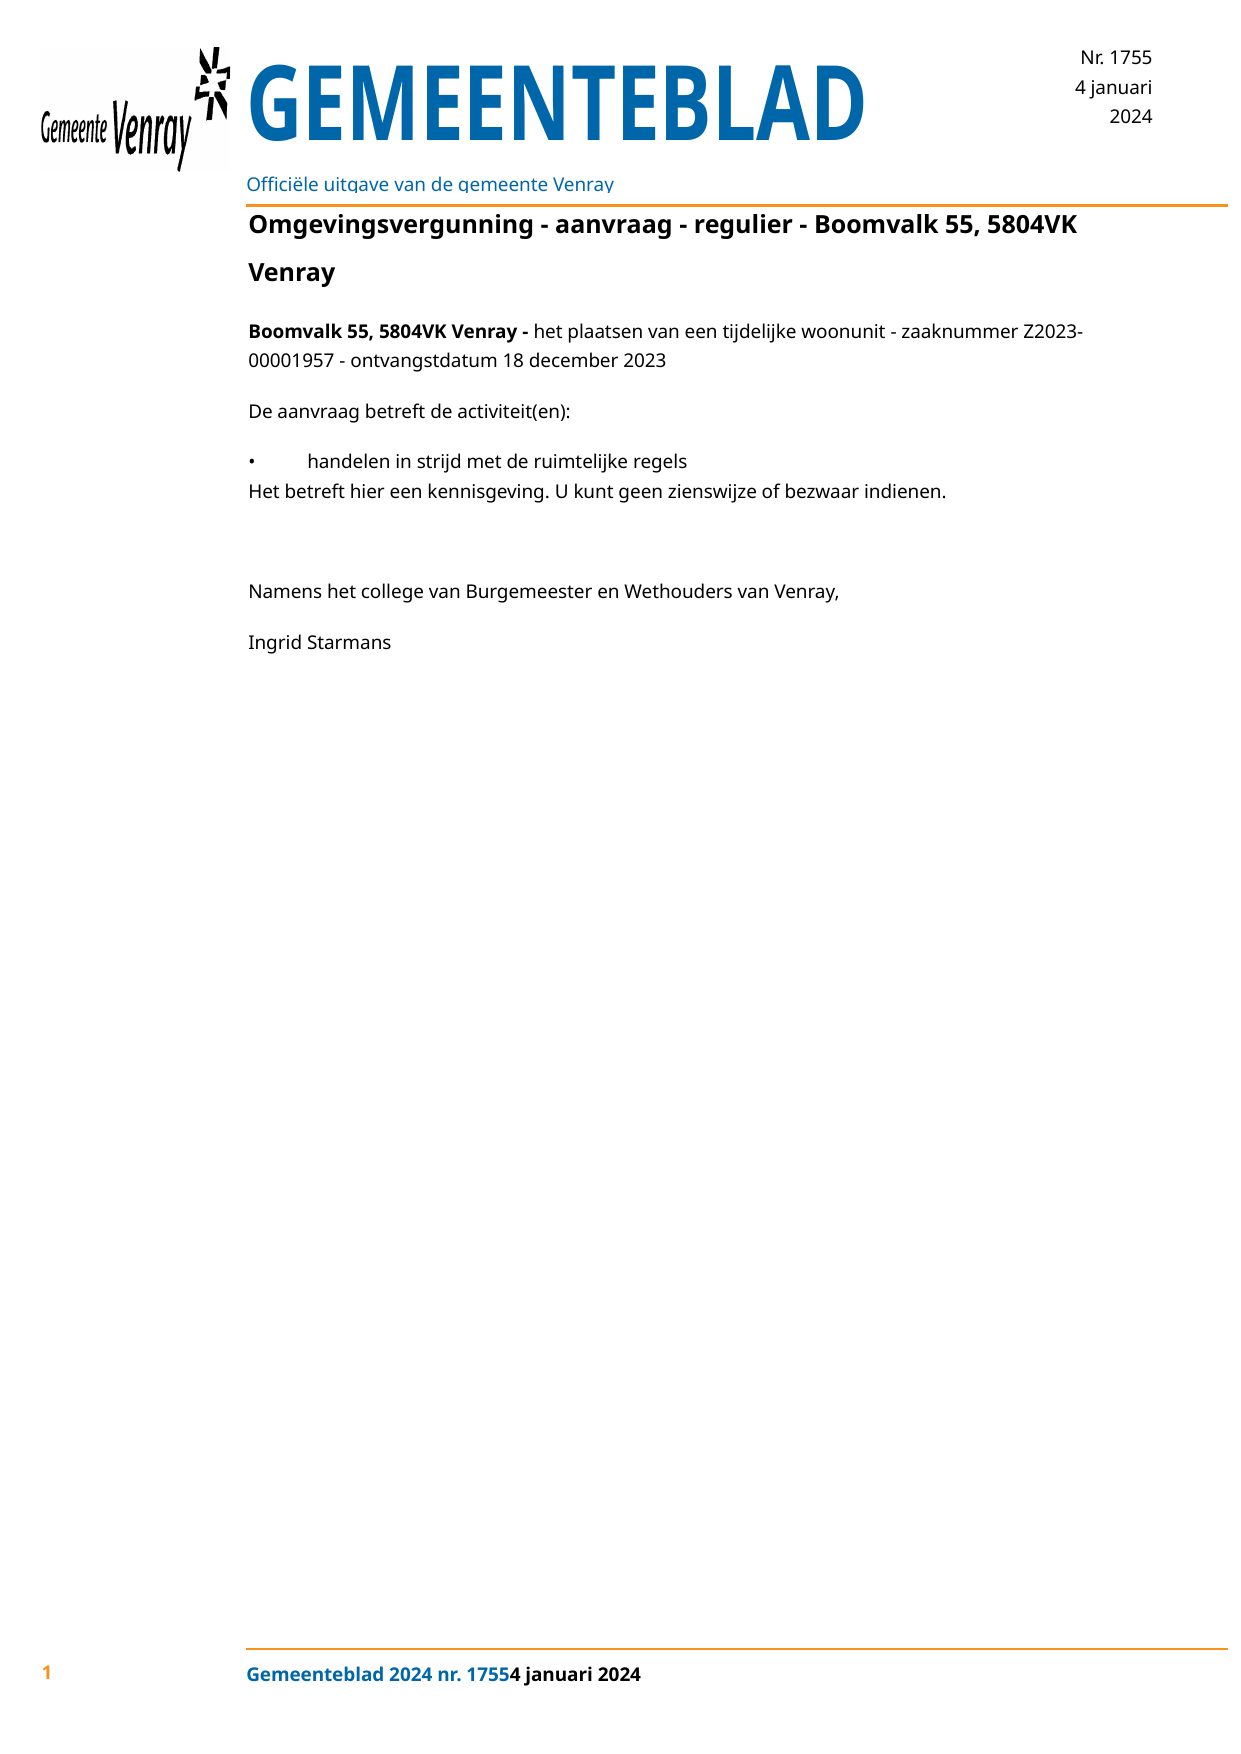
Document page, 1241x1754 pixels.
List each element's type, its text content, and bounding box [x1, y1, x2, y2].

text Namens het college van Burgemeester en Wethouders van Venray, [248, 579, 1152, 604]
list handelen in strijd met de ruimtelijke regels [248, 448, 1152, 474]
text Ingrid Starmans [248, 629, 1152, 655]
text De aanvraag betreft de activiteit(en): [248, 398, 1152, 424]
text Het betreft hier een kennisgeving. U kunt geen zienswijze of bezwaar indienen. [248, 478, 1152, 504]
text Omgevingsvergunning - aanvraag - regulier - Boomvalk 55, 5804VK Venray [248, 207, 1152, 288]
picture [41, 47, 231, 172]
text Boomvalk 55, 5804VK Venray - het plaatsen van een tijdelijke woonunit - zaaknummer Z2023-00001957 - ontvangstdatum 18 december 2023 [248, 318, 1152, 373]
